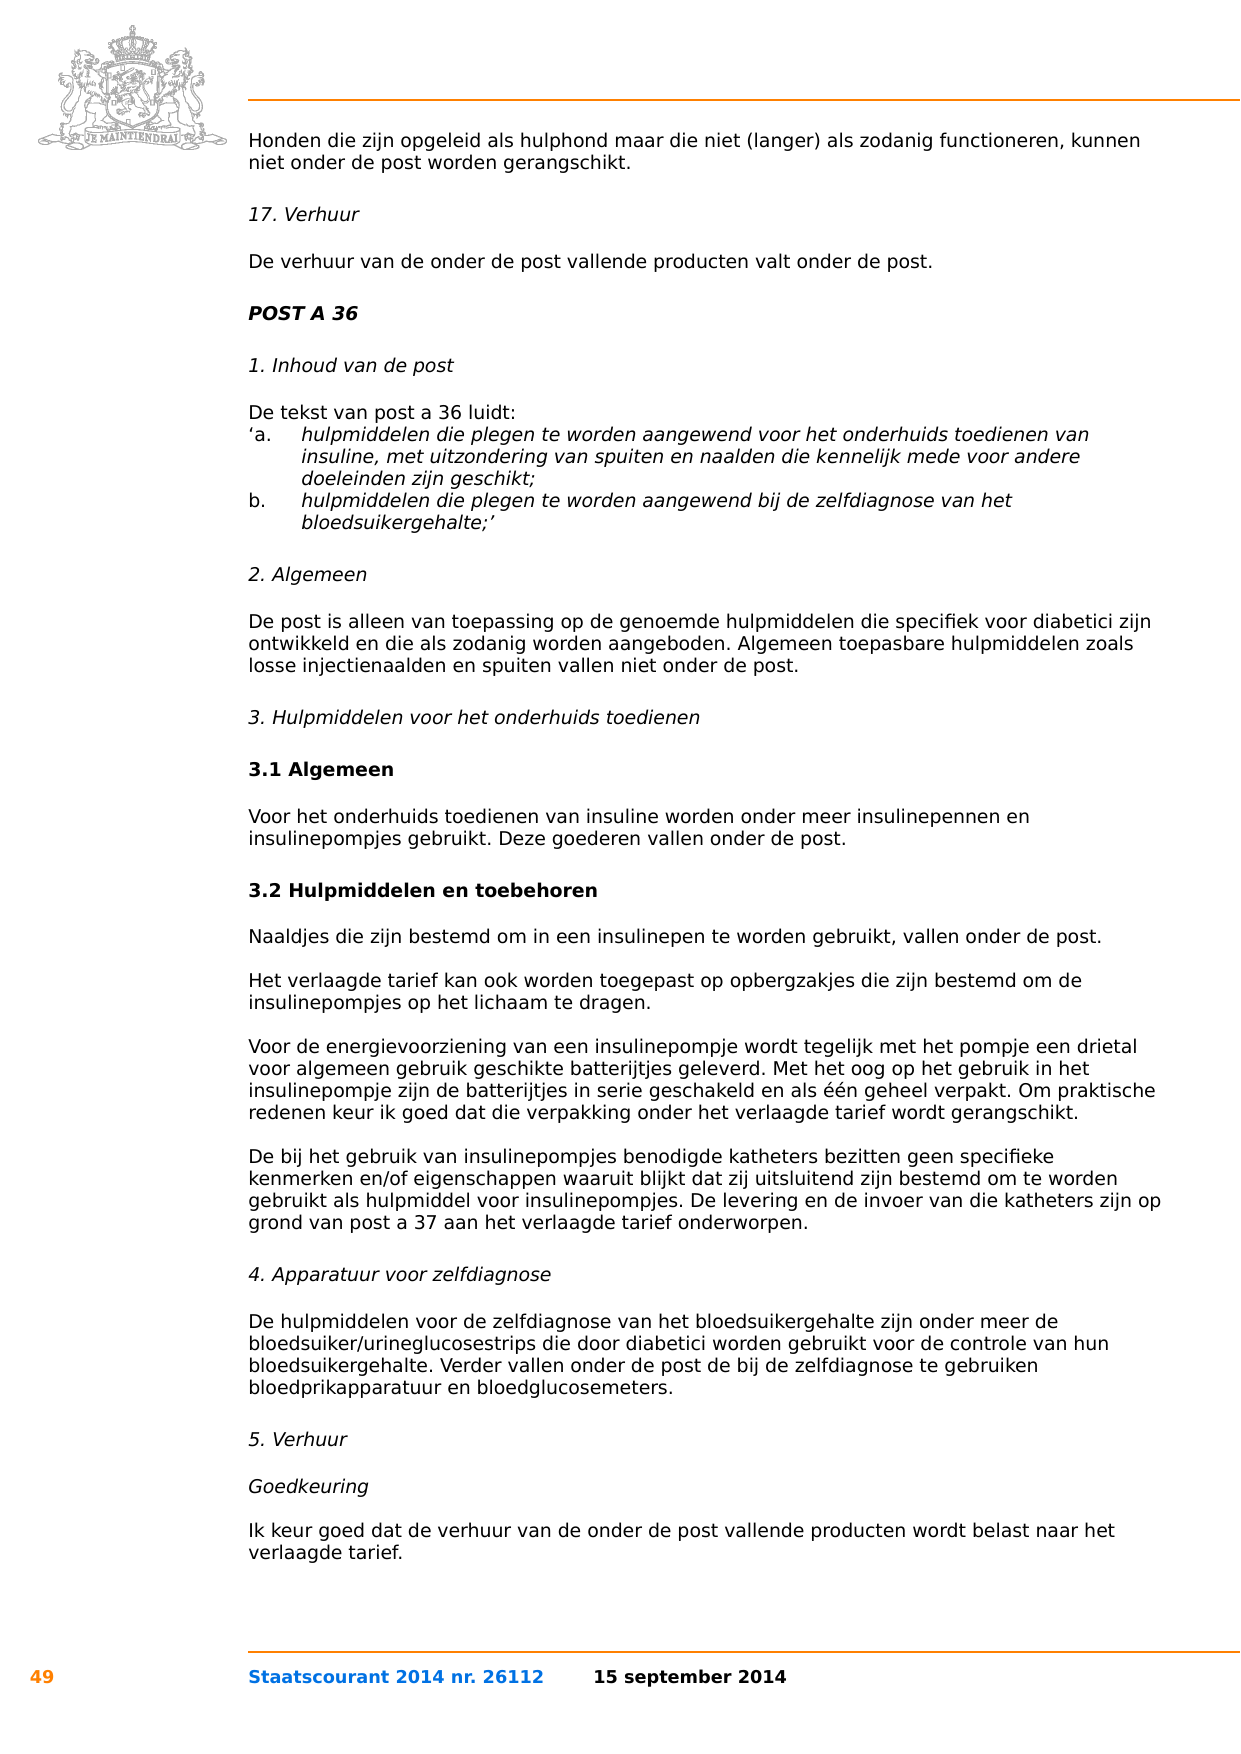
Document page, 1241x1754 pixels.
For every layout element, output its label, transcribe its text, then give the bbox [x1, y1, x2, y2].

subtitle 3.2 Hulpmiddelen en toebehoren [248, 879, 1163, 901]
text De post is alleen van toepassing op de genoemde hulpmiddelen die specifiek voor diabetici zijn ontwikkeld en die als zodanig worden aangeboden. Algemeen toepasbare hulpmiddelen zoals losse injectienaalden en spuiten vallen niet onder de post. [248, 611, 1163, 677]
text De tekst van post a 36 luidt: [248, 402, 1163, 424]
text Voor het onderhuids toedienen van insuline worden onder meer insulinepennen en insulinepompjes gebruikt. Deze goederen vallen onder de post. [248, 806, 1163, 849]
subtitle POST A 36 [248, 303, 1163, 325]
text Voor de energievoorziening van een insulinepompje wordt tegelijk met het pompje een drietal voor algemeen gebruik geschikte batterijtjes geleverd. Met het oog op het gebruik in het insulinepompje zijn de batterijtjes in serie geschakeld en als één geheel verpakt. Om praktische redenen keur ik goed dat die verpakking onder het verlaagde tarief wordt gerangschikt. [248, 1036, 1163, 1124]
text Honden die zijn opgeleid als hulphond maar die niet (langer) als zodanig functioneren, kunnen niet onder de post worden gerangschikt. [248, 130, 1163, 174]
subtitle 17. Verhuur [248, 204, 1163, 226]
text De hulpmiddelen voor de zelfdiagnose van het bloedsuikergehalte zijn onder meer de bloedsuiker/urineglucosestrips die door diabetici worden gebruikt voor de controle van hun bloedsuikergehalte. Verder vallen onder de post de bij de zelfdiagnose te gebruiken bloedprikapparatuur en bloedglucosemeters. [248, 1311, 1163, 1399]
subtitle 3. Hulpmiddelen voor het onderhuids toedienen [248, 707, 1163, 728]
subtitle 4. Apparatuur voor zelfdiagnose [248, 1264, 1163, 1286]
text b. hulpmiddelen die plegen te worden aangewend bij de zelfdiagnose van het bloedsuikergehalte;’ [248, 490, 1163, 534]
text Het verlaagde tarief kan ook worden toegepast op opbergzakjes die zijn bestemd om de insulinepompjes op het lichaam te dragen. [248, 970, 1163, 1014]
subtitle Goedkeuring [248, 1476, 1163, 1498]
text De verhuur van de onder de post vallende producten valt onder de post. [248, 251, 1163, 273]
text De bij het gebruik van insulinepompjes benodigde katheters bezitten geen specifieke kenmerken en/of eigenschappen waaruit blijkt dat zij uitsluitend zijn bestemd om te worden gebruikt als hulpmiddel voor insulinepompjes. De levering en de invoer van die katheters zijn op grond van post a 37 aan het verlaagde tarief onderworpen. [248, 1146, 1163, 1234]
picture [38, 25, 227, 150]
text Ik keur goed dat de verhuur van de onder de post vallende producten wordt belast naar het verlaagde tarief. [248, 1519, 1163, 1563]
text ‘a. hulpmiddelen die plegen te worden aangewend voor het onderhuids toedienen van insuline, met uitzondering van spuiten en naalden die kennelijk mede voor andere doeleinden zijn geschikt; [248, 424, 1163, 490]
text Naaldjes die zijn bestemd om in een insulinepen te worden gebruikt, vallen onder de post. [248, 926, 1163, 948]
subtitle 2. Algemeen [248, 564, 1163, 586]
subtitle 3.1 Algemeen [248, 758, 1163, 781]
subtitle 5. Verhuur [248, 1429, 1163, 1451]
subtitle 1. Inhoud van de post [248, 355, 1163, 377]
